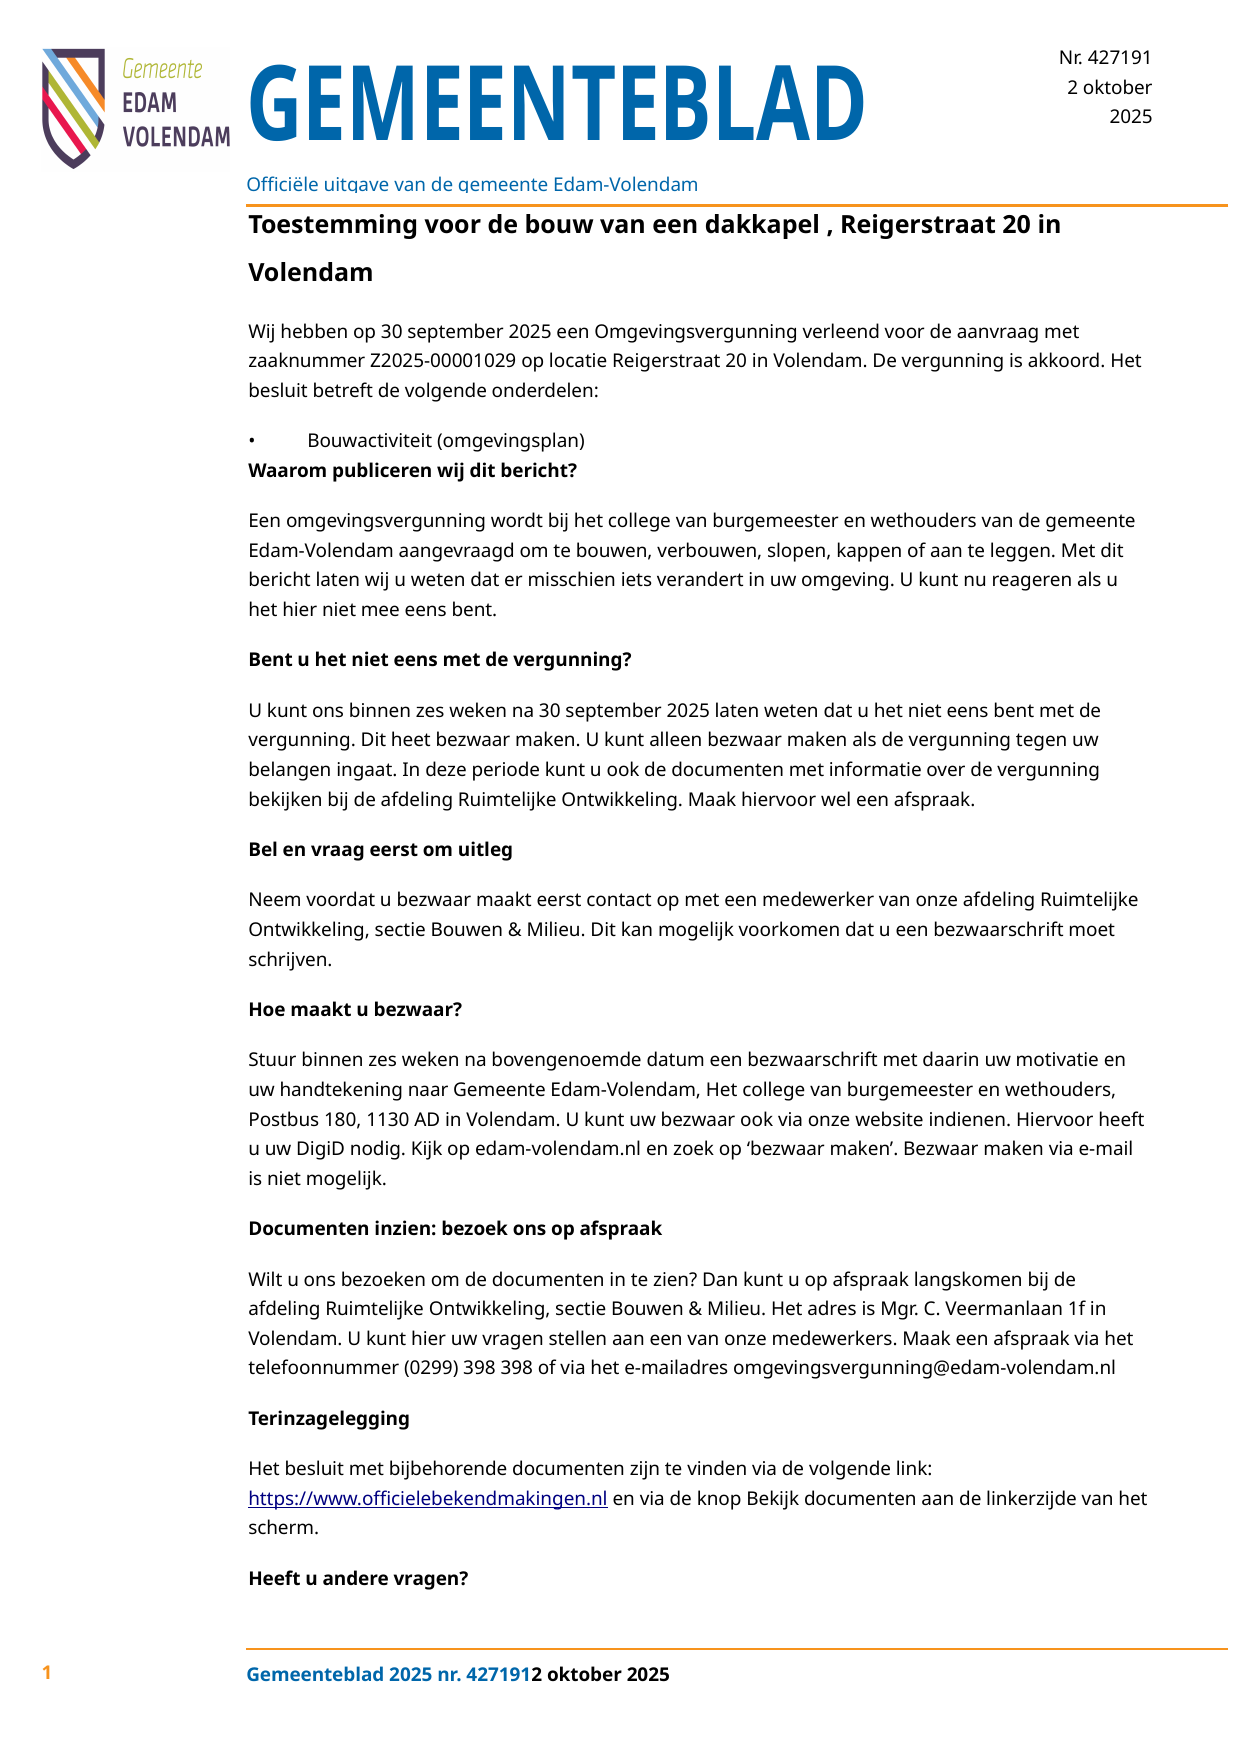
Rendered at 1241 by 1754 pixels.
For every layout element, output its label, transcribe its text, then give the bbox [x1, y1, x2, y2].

text Heeft u andere vragen? [248, 1565, 1152, 1591]
text Terinzagelegging [248, 1405, 1152, 1431]
text U kunt ons binnen zes weken na 30 september 2025 laten weten dat u het niet eens bent met de vergunning. Dit heet bezwaar maken. U kunt alleen bezwaar maken als de vergunning tegen uw belangen ingaat. In deze periode kunt u ook de documenten met informatie over de vergunning bekijken bij de afdeling Ruimtelijke Ontwikkeling. Maak hiervoor wel een afspraak. [248, 697, 1152, 812]
text Waarom publiceren wij dit bericht? [248, 457, 1152, 483]
text Neem voordat u bezwaar maakt eerst contact op met een medewerker van onze afdeling Ruimtelijke Ontwikkeling, sectie Bouwen & Milieu. Dit kan mogelijk voorkomen dat u een bezwaarschrift moet schrijven. [248, 887, 1152, 972]
text Bel en vraag eerst om uitleg [248, 836, 1152, 862]
text Bent u het niet eens met de vergunning? [248, 647, 1152, 672]
text Een omgevingsvergunning wordt bij het college van burgemeester en wethouders van de gemeente Edam-Volendam aangevraagd om te bouwen, verbouwen, slopen, kappen of aan te leggen. Met dit bericht laten wij u weten dat er misschien iets verandert in uw omgeving. U kunt nu reageren als u het hier niet mee eens bent. [248, 507, 1152, 622]
list Bouwactiviteit (omgevingsplan) [248, 427, 1152, 453]
text Stuur binnen zes weken na bovengenoemde datum een bezwaarschrift met daarin uw motivatie en uw handtekening naar Gemeente Edam-Volendam, Het college van burgemeester en wethouders, Postbus 180, 1130 AD in Volendam. U kunt uw bezwaar ook via onze website indienen. Hiervoor heeft u uw DigiD nodig. Kijk op edam-volendam.nl en zoek op ‘bezwaar maken’. Bezwaar maken via e-mail is niet mogelijk. [248, 1047, 1152, 1191]
text Hoe maakt u bezwaar? [248, 996, 1152, 1022]
picture [41, 47, 231, 172]
text Het besluit met bijbehorende documenten zijn te vinden via de volgende link: https://www.officielebekendmakingen.nl en via de knop Bekijk documenten aan de linkerzijde van het scherm. [248, 1455, 1152, 1540]
text Documenten inzien: bezoek ons op afspraak [248, 1215, 1152, 1241]
text Wilt u ons bezoeken om de documenten in te zien? Dan kunt u op afspraak langskomen bij de afdeling Ruimtelijke Ontwikkeling, sectie Bouwen & Milieu. Het adres is Mgr. C. Veermanlaan 1f in Volendam. U kunt hier uw vragen stellen aan een van onze medewerkers. Maak een afspraak via het telefoonnummer (0299) 398 398 of via het e-mailadres omgevingsvergunning@edam-volendam.nl [248, 1266, 1152, 1380]
text Toestemming voor de bouw van een dakkapel , Reigerstraat 20 in Volendam [248, 207, 1152, 288]
text Wij hebben op 30 september 2025 een Omgevingsvergunning verleend voor de aanvraag met zaaknummer Z2025-00001029 op locatie Reigerstraat 20 in Volendam. De vergunning is akkoord. Het besluit betreft de volgende onderdelen: [248, 318, 1152, 403]
